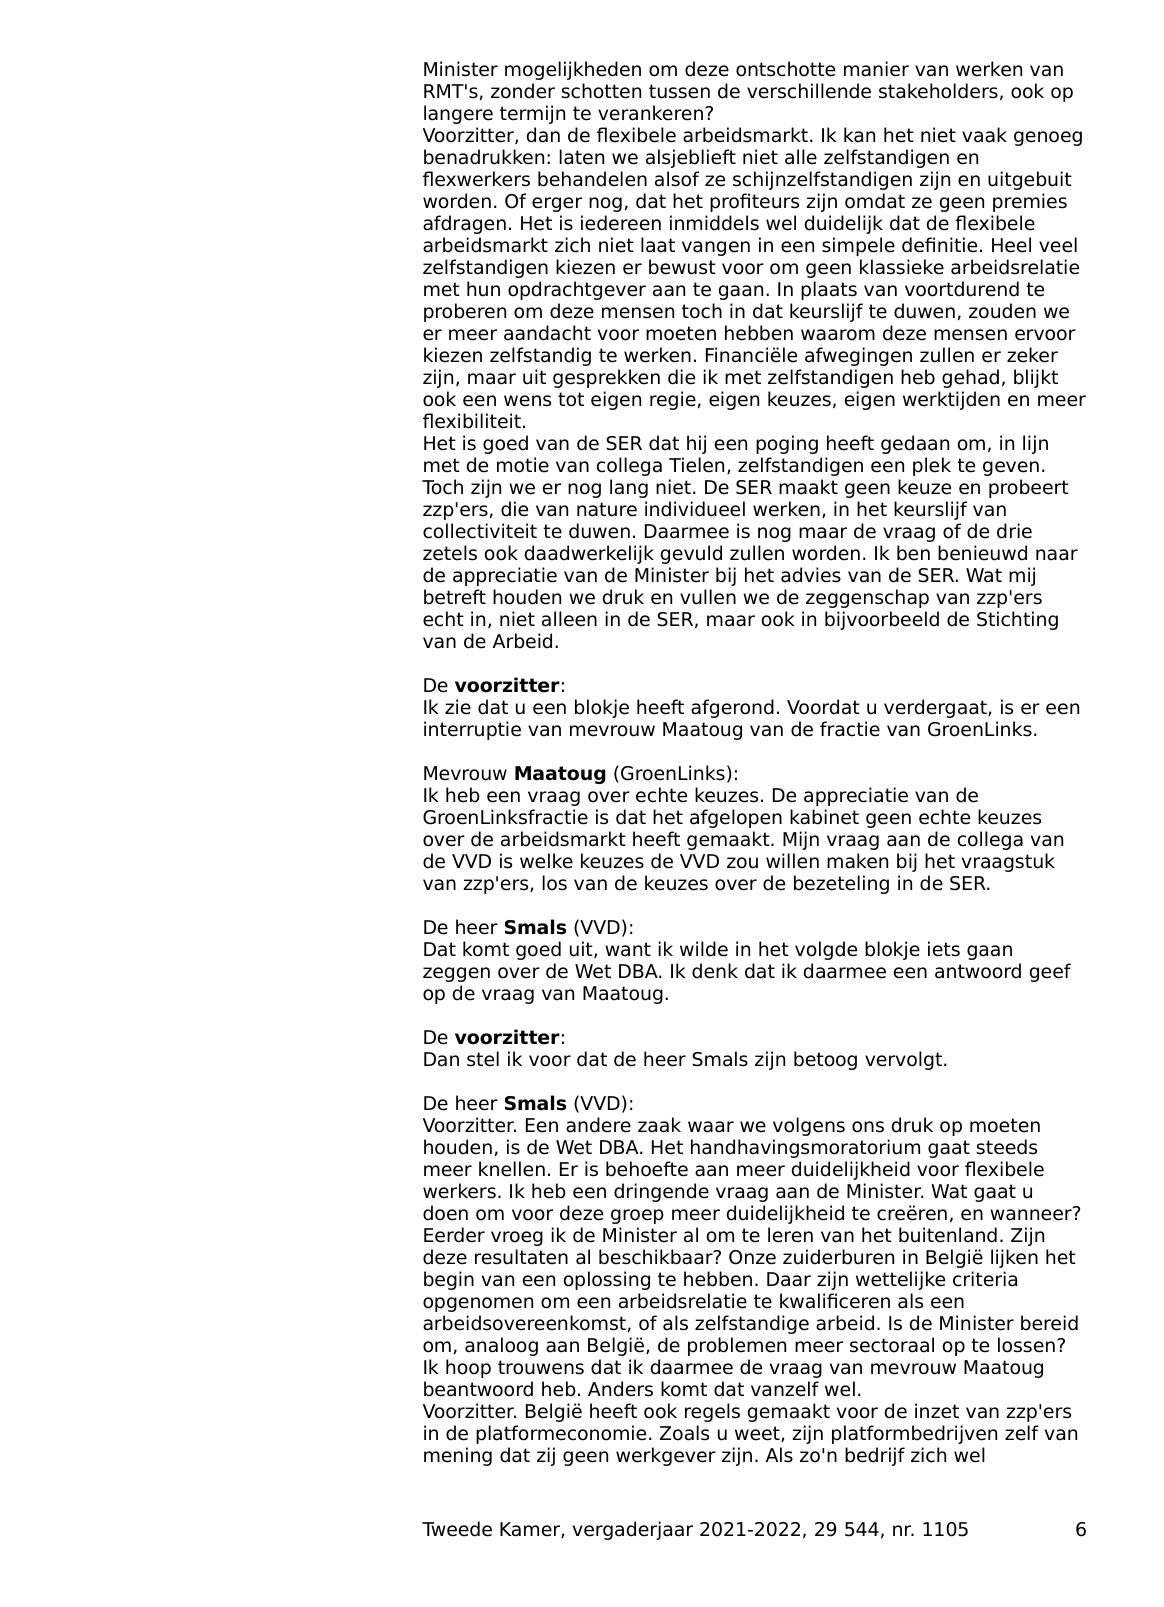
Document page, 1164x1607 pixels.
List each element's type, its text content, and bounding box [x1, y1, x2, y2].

text Het is goed van de SER dat hij een poging heeft gedaan om, in lijn met de motie van collega Tielen, zelfstandigen een plek te geven. Toch zijn we er nog lang niet. De SER maakt geen keuze en probeert zzp'ers, die van nature individueel werken, in het keurslijf van collectiviteit te duwen. Daarmee is nog maar de vraag of de drie zetels ook daadwerkelijk gevuld zullen worden. Ik ben benieuwd naar de appreciatie van de Minister bij het advies van de SER. Wat mij betreft houden we druk en vullen we de zeggenschap van zzp'ers echt in, niet alleen in de SER, maar ook in bijvoorbeeld de Stichting van de Arbeid. [422, 433, 1087, 652]
text Dat komt goed uit, want ik wilde in het volgde blokje iets gaan zeggen over de Wet DBA. Ik denk dat ik daarmee een antwoord geef op de vraag van Maatoug. [422, 939, 1087, 1005]
text De heer Smals (VVD): [422, 1093, 1087, 1115]
text De voorzitter: [422, 675, 1087, 697]
text Voorzitter. Een andere zaak waar we volgens ons druk op moeten houden, is de Wet DBA. Het handhavingsmoratorium gaat steeds meer knellen. Er is behoefte aan meer duidelijkheid voor flexibele werkers. Ik heb een dringende vraag aan de Minister. Wat gaat u doen om voor deze groep meer duidelijkheid te creëren, en wanneer? Eerder vroeg ik de Minister al om te leren van het buitenland. Zijn deze resultaten al beschikbaar? Onze zuiderburen in België lijken het begin van een oplossing te hebben. Daar zijn wettelijke criteria opgenomen om een arbeidsrelatie te kwalificeren als een arbeidsovereenkomst, of als zelfstandige arbeid. Is de Minister bereid om, analoog aan België, de problemen meer sectoraal op te lossen? Ik hoop trouwens dat ik daarmee de vraag van mevrouw Maatoug beantwoord heb. Anders komt dat vanzelf wel. [422, 1115, 1087, 1401]
text Ik zie dat u een blokje heeft afgerond. Voordat u verdergaat, is er een interruptie van mevrouw Maatoug van de fractie van GroenLinks. [422, 697, 1087, 741]
text Mevrouw Maatoug (GroenLinks): [422, 763, 1087, 785]
text Voorzitter. België heeft ook regels gemaakt voor de inzet van zzp'ers in de platformeconomie. Zoals u weet, zijn platformbedrijven zelf van mening dat zij geen werkgever zijn. Als zo'n bedrijf zich wel [422, 1401, 1087, 1467]
text De voorzitter: [422, 1027, 1087, 1049]
text Voorzitter, dan de flexibele arbeidsmarkt. Ik kan het niet vaak genoeg benadrukken: laten we alsjeblieft niet alle zelfstandigen en flexwerkers behandelen alsof ze schijnzelfstandigen zijn en uitgebuit worden. Of erger nog, dat het profiteurs zijn omdat ze geen premies afdragen. Het is iedereen inmiddels wel duidelijk dat de flexibele arbeidsmarkt zich niet laat vangen in een simpele definitie. Heel veel zelfstandigen kiezen er bewust voor om geen klassieke arbeidsrelatie met hun opdrachtgever aan te gaan. In plaats van voortdurend te proberen om deze mensen toch in dat keurslijf te duwen, zouden we er meer aandacht voor moeten hebben waarom deze mensen ervoor kiezen zelfstandig te werken. Financiële afwegingen zullen er zeker zijn, maar uit gesprekken die ik met zelfstandigen heb gehad, blijkt ook een wens tot eigen regie, eigen keuzes, eigen werktijden en meer flexibiliteit. [422, 125, 1087, 433]
text Ik heb een vraag over echte keuzes. De appreciatie van de GroenLinksfractie is dat het afgelopen kabinet geen echte keuzes over de arbeidsmarkt heeft gemaakt. Mijn vraag aan de collega van de VVD is welke keuzes de VVD zou willen maken bij het vraagstuk van zzp'ers, los van de keuzes over de bezeteling in de SER. [422, 785, 1087, 895]
text Dan stel ik voor dat de heer Smals zijn betoog vervolgt. [422, 1049, 1087, 1071]
text Minister mogelijkheden om deze ontschotte manier van werken van RMT's, zonder schotten tussen de verschillende stakeholders, ook op langere termijn te verankeren? [422, 59, 1087, 125]
text De heer Smals (VVD): [422, 917, 1087, 939]
